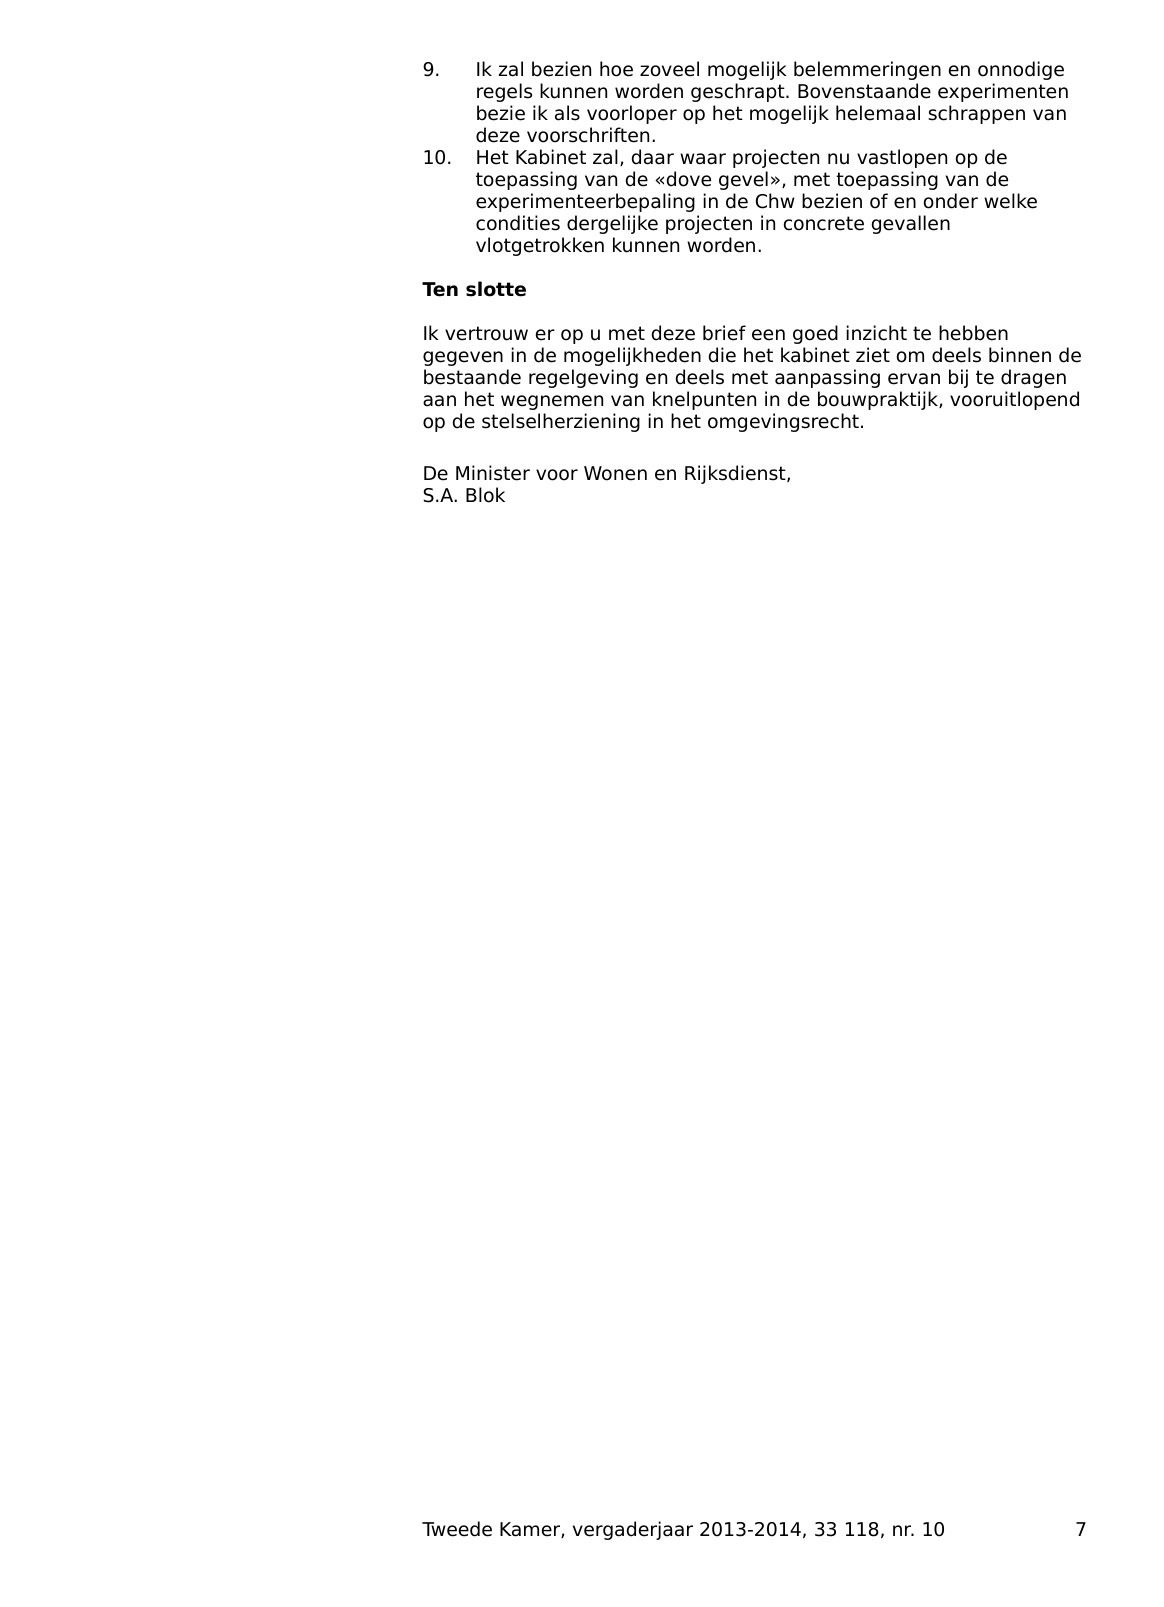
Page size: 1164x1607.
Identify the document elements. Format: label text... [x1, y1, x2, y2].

text 9. Ik zal bezien hoe zoveel mogelijk belemmeringen en onnodige regels kunnen worden geschrapt. Bovenstaande experimenten bezie ik als voorloper op het mogelijk helemaal schrappen van deze voorschriften. [422, 59, 1087, 147]
text Ik vertrouw er op u met deze brief een goed inzicht te hebben gegeven in de mogelijkheden die het kabinet ziet om deels binnen de bestaande regelgeving en deels met aanpassing ervan bij te dragen aan het wegnemen van knelpunten in de bouwpraktijk, vooruitlopend op de stelselherziening in het omgevingsrecht. [422, 323, 1087, 433]
text De Minister voor Wonen en Rijksdienst, S.A. Blok [422, 463, 1087, 507]
text 10. Het Kabinet zal, daar waar projecten nu vastlopen op de toepassing van de «dove gevel», met toepassing van de experimenteerbepaling in de Chw bezien of en onder welke condities dergelijke projecten in concrete gevallen vlotgetrokken kunnen worden. [422, 147, 1087, 257]
subtitle Ten slotte [422, 279, 1087, 301]
